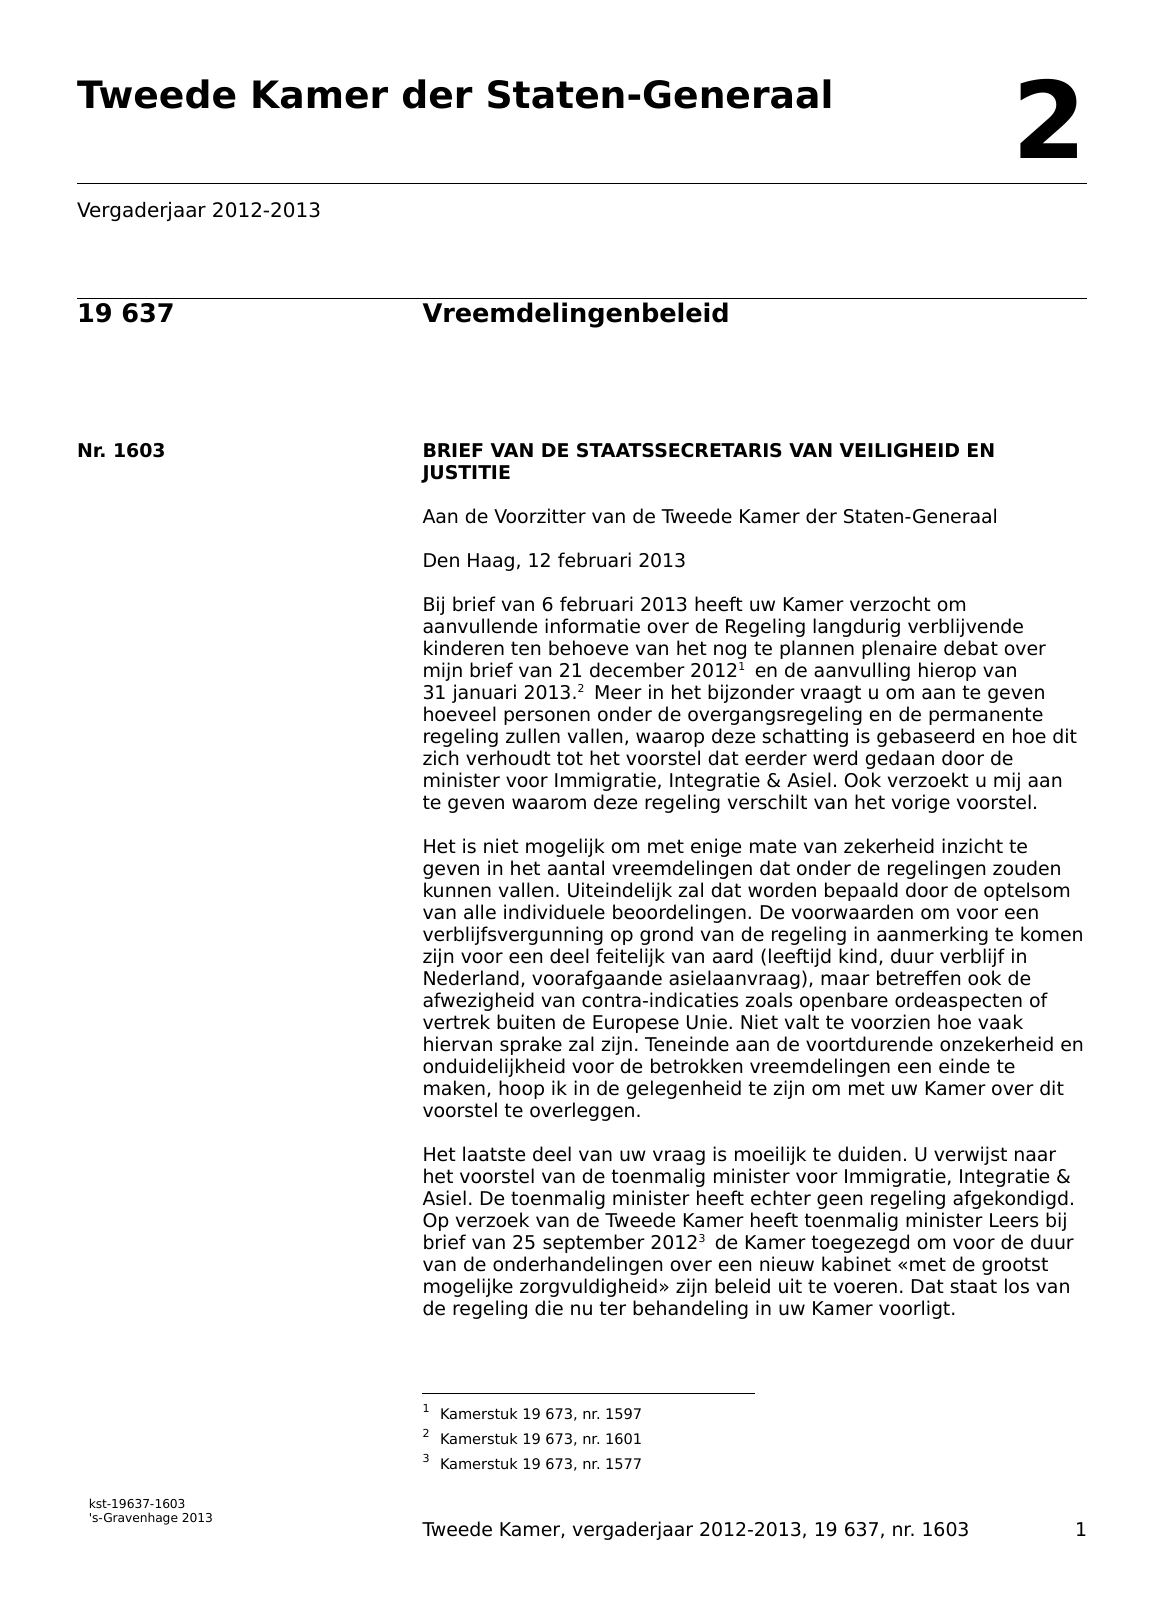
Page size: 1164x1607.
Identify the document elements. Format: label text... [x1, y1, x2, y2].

text kst-19637-1603 [88, 1497, 323, 1511]
table_header Tweede Kamer der Staten-Generaal [77, 59, 886, 183]
text Kamerstuk 19 673, nr. 1577 [422, 1452, 1087, 1474]
text Den Haag, 12 februari 2013 [422, 550, 1087, 572]
text Het is niet mogelijk om met enige mate van zekerheid inzicht te geven in het aantal vreemdelingen dat onder de regelingen zouden kunnen vallen. Uiteindelijk zal dat worden bepaald door de optelsom van alle individuele beoordelingen. De voorwaarden om voor een verblijfsvergunning op grond van de regeling in aanmerking te komen zijn voor een deel feitelijk van aard (leeftijd kind, duur verblijf in Nederland, voorafgaande asielaanvraag), maar betreffen ook de afwezigheid van contra-indicaties zoals openbare ordeaspecten of vertrek buiten de Europese Unie. Niet valt te voorzien hoe vaak hiervan sprake zal zijn. Teneinde aan de voortdurende onzekerheid en onduidelijkheid voor de betrokken vreemdelingen een einde te maken, hoop ik in de gelegenheid te zijn om met uw Kamer over dit voorstel te overleggen. [422, 836, 1087, 1122]
text Kamerstuk 19 673, nr. 1601 [422, 1427, 1087, 1449]
table_header 2 [886, 59, 1087, 183]
text Bij brief van 6 februari 2013 heeft uw Kamer verzocht om aanvullende informatie over de Regeling langdurig verblijvende kinderen ten behoeve van het nog te plannen plenaire debat over mijn brief van 21 december 2012 en de aanvulling hierop van 31 januari 2013. Meer in het bijzonder vraagt u om aan te geven hoeveel personen onder de overgangsregeling en de permanente regeling zullen vallen, waarop deze schatting is gebaseerd en hoe dit zich verhoudt tot het voorstel dat eerder werd gedaan door de minister voor Immigratie, Integratie & Asiel. Ook verzoekt u mij aan te geven waarom deze regeling verschilt van het vorige voorstel. [422, 594, 1087, 814]
subtitle Nr. 1603 BRIEF VAN DE STAATSSECRETARIS VAN VEILIGHEID EN JUSTITIE [77, 440, 1087, 484]
text 's-Gravenhage 2013 [88, 1511, 323, 1525]
subtitle 19 637 Vreemdelingenbeleid [77, 299, 1087, 329]
text Kamerstuk 19 673, nr. 1597 [422, 1402, 1087, 1424]
table_cell Vergaderjaar 2012-2013 [77, 184, 1087, 298]
text Aan de Voorzitter van de Tweede Kamer der Staten-Generaal [422, 506, 1087, 528]
text Het laatste deel van uw vraag is moeilijk te duiden. U verwijst naar het voorstel van de toenmalig minister voor Immigratie, Integratie & Asiel. De toenmalig minister heeft echter geen regeling afgekondigd. Op verzoek van de Tweede Kamer heeft toenmalig minister Leers bij brief van 25 september 2012 de Kamer toegezegd om voor de duur van de onderhandelingen over een nieuw kabinet «met de grootst mogelijke zorgvuldigheid» zijn beleid uit te voeren. Dat staat los van de regeling die nu ter behandeling in uw Kamer voorligt. [422, 1144, 1087, 1320]
